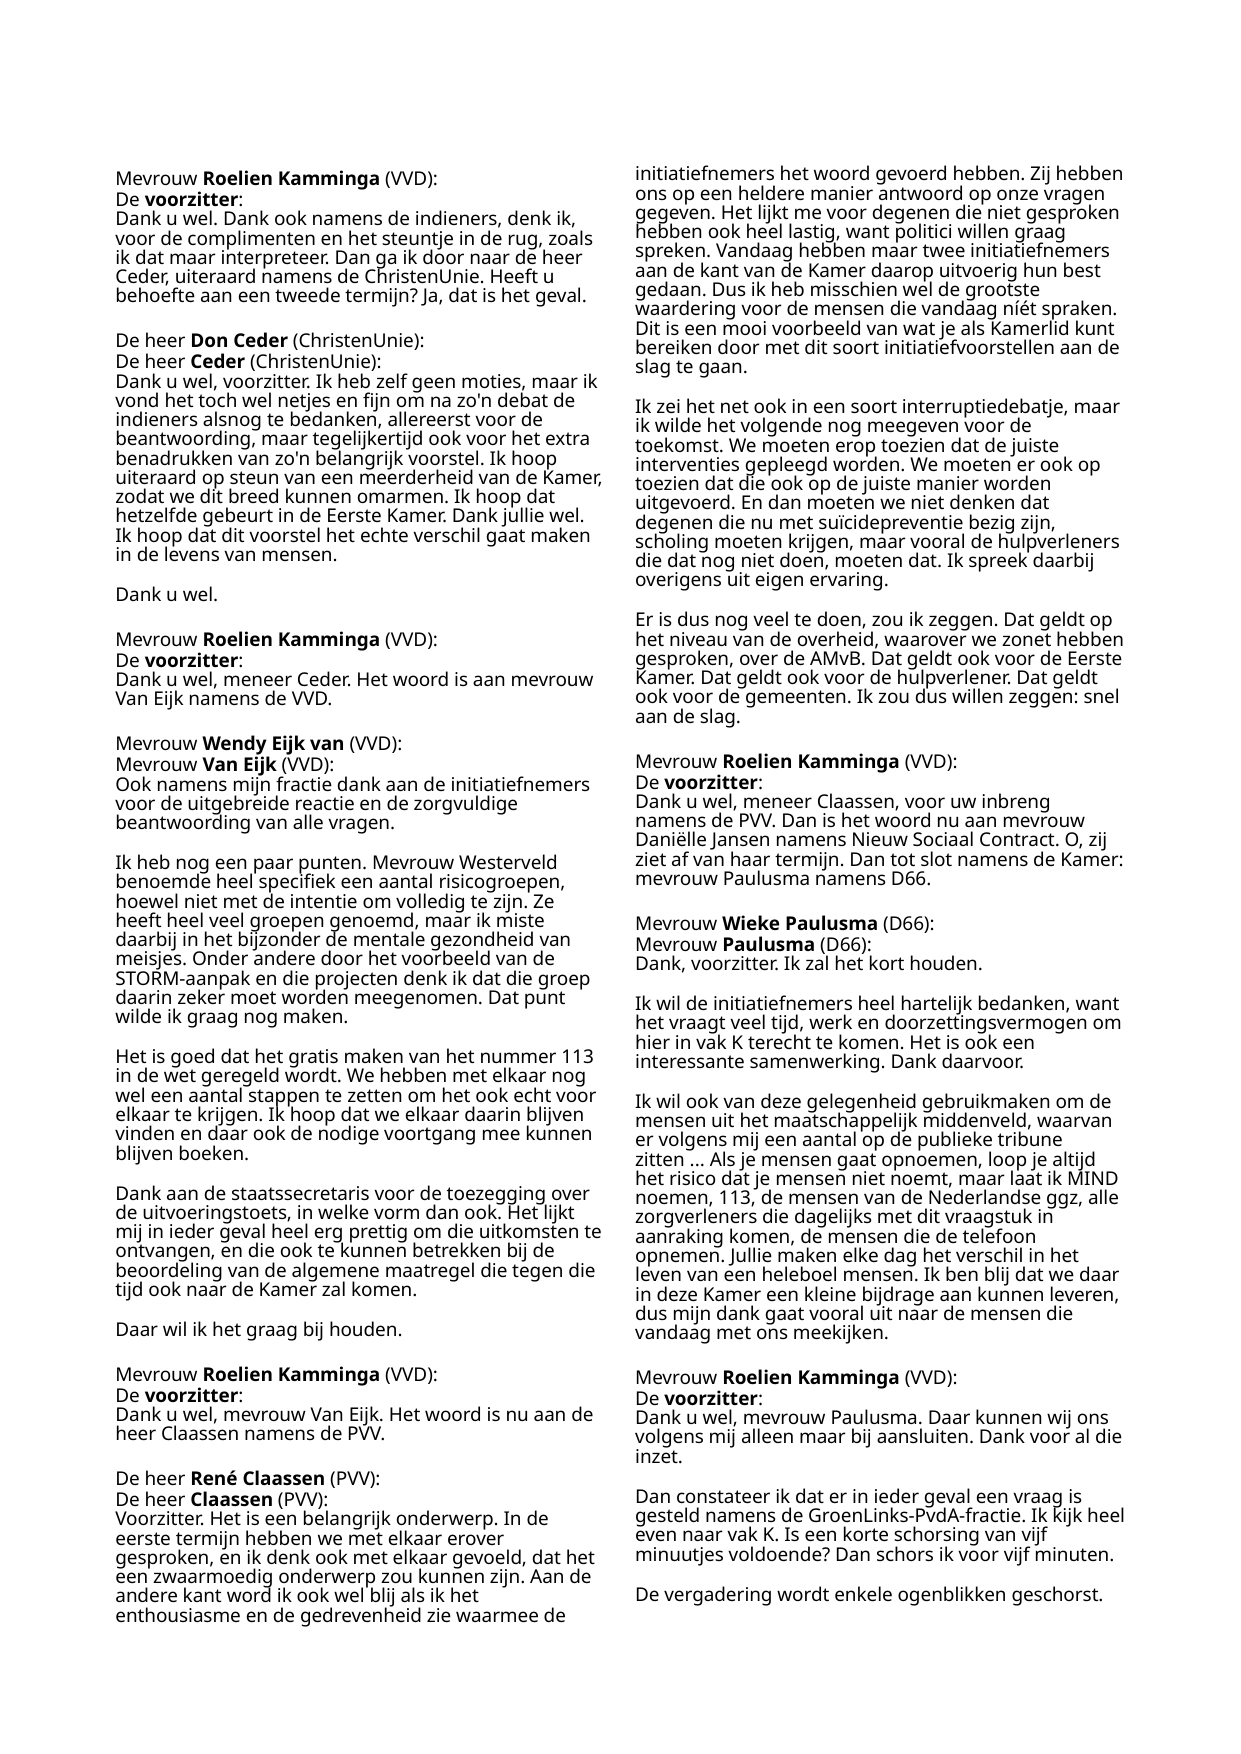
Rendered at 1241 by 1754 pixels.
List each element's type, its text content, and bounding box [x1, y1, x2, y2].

text Voorzitter. Het is een belangrijk onderwerp. In de eerste termijn hebben we met elkaar erover gesproken, en ik denk ook met elkaar gevoeld, dat het een zwaarmoedig onderwerp zou kunnen zijn. Aan de andere kant word ik ook wel blij als ik het enthousiasme en de gedrevenheid zie waarmee de [115, 1510, 605, 1626]
text De vergadering wordt enkele ogenblikken geschorst. [635, 1586, 1125, 1605]
text Het is goed dat het gratis maken van het nummer 113 in de wet geregeld wordt. We hebben met elkaar nog wel een aantal stappen te zetten om het ook echt voor elkaar te krijgen. Ik hoop dat we elkaar daarin blijven vinden en daar ook de nodige voortgang mee kunnen blijven boeken. [115, 1048, 605, 1164]
text De voorzitter: [635, 774, 1125, 793]
text Ik zei het net ook in een soort interruptiedebatje, maar ik wilde het volgende nog meegeven voor de toekomst. We moeten erop toezien dat de juiste interventies gepleegd worden. We moeten er ook op toezien dat die ook op de juiste manier worden uitgevoerd. En dan moeten we niet denken dat degenen die nu met suïcidepreventie bezig zijn, scholing moeten krijgen, maar vooral de hulpverleners die dat nog niet doen, moeten dat. Ik spreek daarbij overigens uit eigen ervaring. [635, 398, 1125, 591]
text Mevrouw Roelien Kamminga (VVD): [115, 165, 605, 191]
text Mevrouw Roelien Kamminga (VVD): [115, 1361, 605, 1387]
text Daar wil ik het graag bij houden. [115, 1321, 605, 1340]
text Dank aan de staatssecretaris voor de toezegging over de uitvoeringstoets, in welke vorm dan ook. Het lijkt mij in ieder geval heel erg prettig om die uitkomsten te ontvangen, en die ook te kunnen betrekken bij de beoordeling van de algemene maatregel die tegen die tijd ook naar de Kamer zal komen. [115, 1184, 605, 1300]
text Ik wil de initiatiefnemers heel hartelijk bedanken, want het vraagt veel tijd, werk en doorzettingsvermogen om hier in vak K terecht te komen. Het is ook een interessante samenwerking. Dank daarvoor. [635, 995, 1125, 1072]
text Dank u wel, voorzitter. Ik heb zelf geen moties, maar ik vond het toch wel netjes en fijn om na zo'n debat de indieners alsnog te bedanken, allereerst voor de beantwoording, maar tegelijkertijd ook voor het extra benadrukken van zo'n belangrijk voorstel. Ik hoop uiteraard op steun van een meerderheid van de Kamer, zodat we dit breed kunnen omarmen. Ik hoop dat hetzelfde gebeurt in de Eerste Kamer. Dank jullie wel. Ik hoop dat dit voorstel het echte verschil gaat maken in de levens van mensen. [115, 373, 605, 565]
text Dan constateer ik dat er in ieder geval een vraag is gesteld namens de GroenLinks-PvdA-fractie. Ik kijk heel even naar vak K. Is een korte schorsing van vijf minuutjes voldoende? Dan schors ik voor vijf minuten. [635, 1488, 1125, 1565]
text Dank u wel, mevrouw Paulusma. Daar kunnen wij ons volgens mij alleen maar bij aansluiten. Dank voor al die inzet. [635, 1409, 1125, 1467]
text Mevrouw Van Eijk (VVD): [115, 756, 605, 776]
text initiatiefnemers het woord gevoerd hebben. Zij hebben ons op een heldere manier antwoord op onze vragen gegeven. Het lijkt me voor degenen die niet gesproken hebben ook heel lastig, want politici willen graag spreken. Vandaag hebben maar twee initiatiefnemers aan de kant van de Kamer daarop uitvoerig hun best gedaan. Dus ik heb misschien wel de grootste waardering voor de mensen die vandaag níét spraken. Dit is een mooi voorbeeld van wat je als Kamerlid kunt bereiken door met dit soort initiatiefvoorstellen aan de slag te gaan. [635, 165, 1125, 377]
text Mevrouw Wieke Paulusma (D66): [635, 910, 1125, 936]
text De voorzitter: [115, 191, 605, 210]
text Mevrouw Paulusma (D66): [635, 936, 1125, 955]
text Dank u wel. Dank ook namens de indieners, denk ik, voor de complimenten en het steuntje in de rug, zoals ik dat maar interpreteer. Dan ga ik door naar de heer Ceder, uiteraard namens de ChristenUnie. Heeft u behoefte aan een tweede termijn? Ja, dat is het geval. [115, 210, 605, 307]
text Mevrouw Wendy Eijk van (VVD): [115, 731, 605, 756]
text Dank u wel, meneer Claassen, voor uw inbreng namens de PVV. Dan is het woord nu aan mevrouw Daniëlle Jansen namens Nieuw Sociaal Contract. O, zij ziet af van haar termijn. Dan tot slot namens de Kamer: mevrouw Paulusma namens D66. [635, 793, 1125, 889]
text Ik wil ook van deze gelegenheid gebruikmaken om de mensen uit het maatschappelijk middenveld, waarvan er volgens mij een aantal op de publieke tribune zitten ... Als je mensen gaat opnoemen, loop je altijd het risico dat je mensen niet noemt, maar laat ik MIND noemen, 113, de mensen van de Nederlandse ggz, alle zorgverleners die dagelijks met dit vraagstuk in aanraking komen, de mensen die de telefoon opnemen. Jullie maken elke dag het verschil in het leven van een heleboel mensen. Ik ben blij dat we daar in deze Kamer een kleine bijdrage aan kunnen leveren, dus mijn dank gaat vooral uit naar de mensen die vandaag met ons meekijken. [635, 1093, 1125, 1343]
text Mevrouw Roelien Kamminga (VVD): [635, 748, 1125, 774]
text De voorzitter: [115, 1387, 605, 1406]
text Dank u wel. [115, 586, 605, 605]
text Er is dus nog veel te doen, zou ik zeggen. Dat geldt op het niveau van de overheid, waarover we zonet hebben gesproken, over de AMvB. Dat geldt ook voor de Eerste Kamer. Dat geldt ook voor de hulpverlener. Dat geldt ook voor de gemeenten. Ik zou dus willen zeggen: snel aan de slag. [635, 611, 1125, 727]
text Ook namens mijn fractie dank aan de initiatiefnemers voor de uitgebreide reactie en de zorgvuldige beantwoording van alle vragen. [115, 776, 605, 833]
text De voorzitter: [115, 652, 605, 671]
text Ik heb nog een paar punten. Mevrouw Westerveld benoemde heel specifiek een aantal risicogroepen, hoewel niet met de intentie om volledig te zijn. Ze heeft heel veel groepen genoemd, maar ik miste daarbij in het bijzonder de mentale gezondheid van meisjes. Onder andere door het voorbeeld van de STORM-aanpak en die projecten denk ik dat die groep daarin zeker moet worden meegenomen. Dat punt wilde ik graag nog maken. [115, 854, 605, 1027]
text Mevrouw Roelien Kamminga (VVD): [115, 626, 605, 652]
text De heer René Claassen (PVV): [115, 1465, 605, 1491]
text De voorzitter: [635, 1390, 1125, 1409]
text Mevrouw Roelien Kamminga (VVD): [635, 1364, 1125, 1390]
text De heer Ceder (ChristenUnie): [115, 353, 605, 373]
text Dank u wel, meneer Ceder. Het woord is aan mevrouw Van Eijk namens de VVD. [115, 671, 605, 710]
text Dank, voorzitter. Ik zal het kort houden. [635, 955, 1125, 974]
text Dank u wel, mevrouw Van Eijk. Het woord is nu aan de heer Claassen namens de PVV. [115, 1406, 605, 1444]
text De heer Claassen (PVV): [115, 1491, 605, 1510]
text De heer Don Ceder (ChristenUnie): [115, 328, 605, 353]
